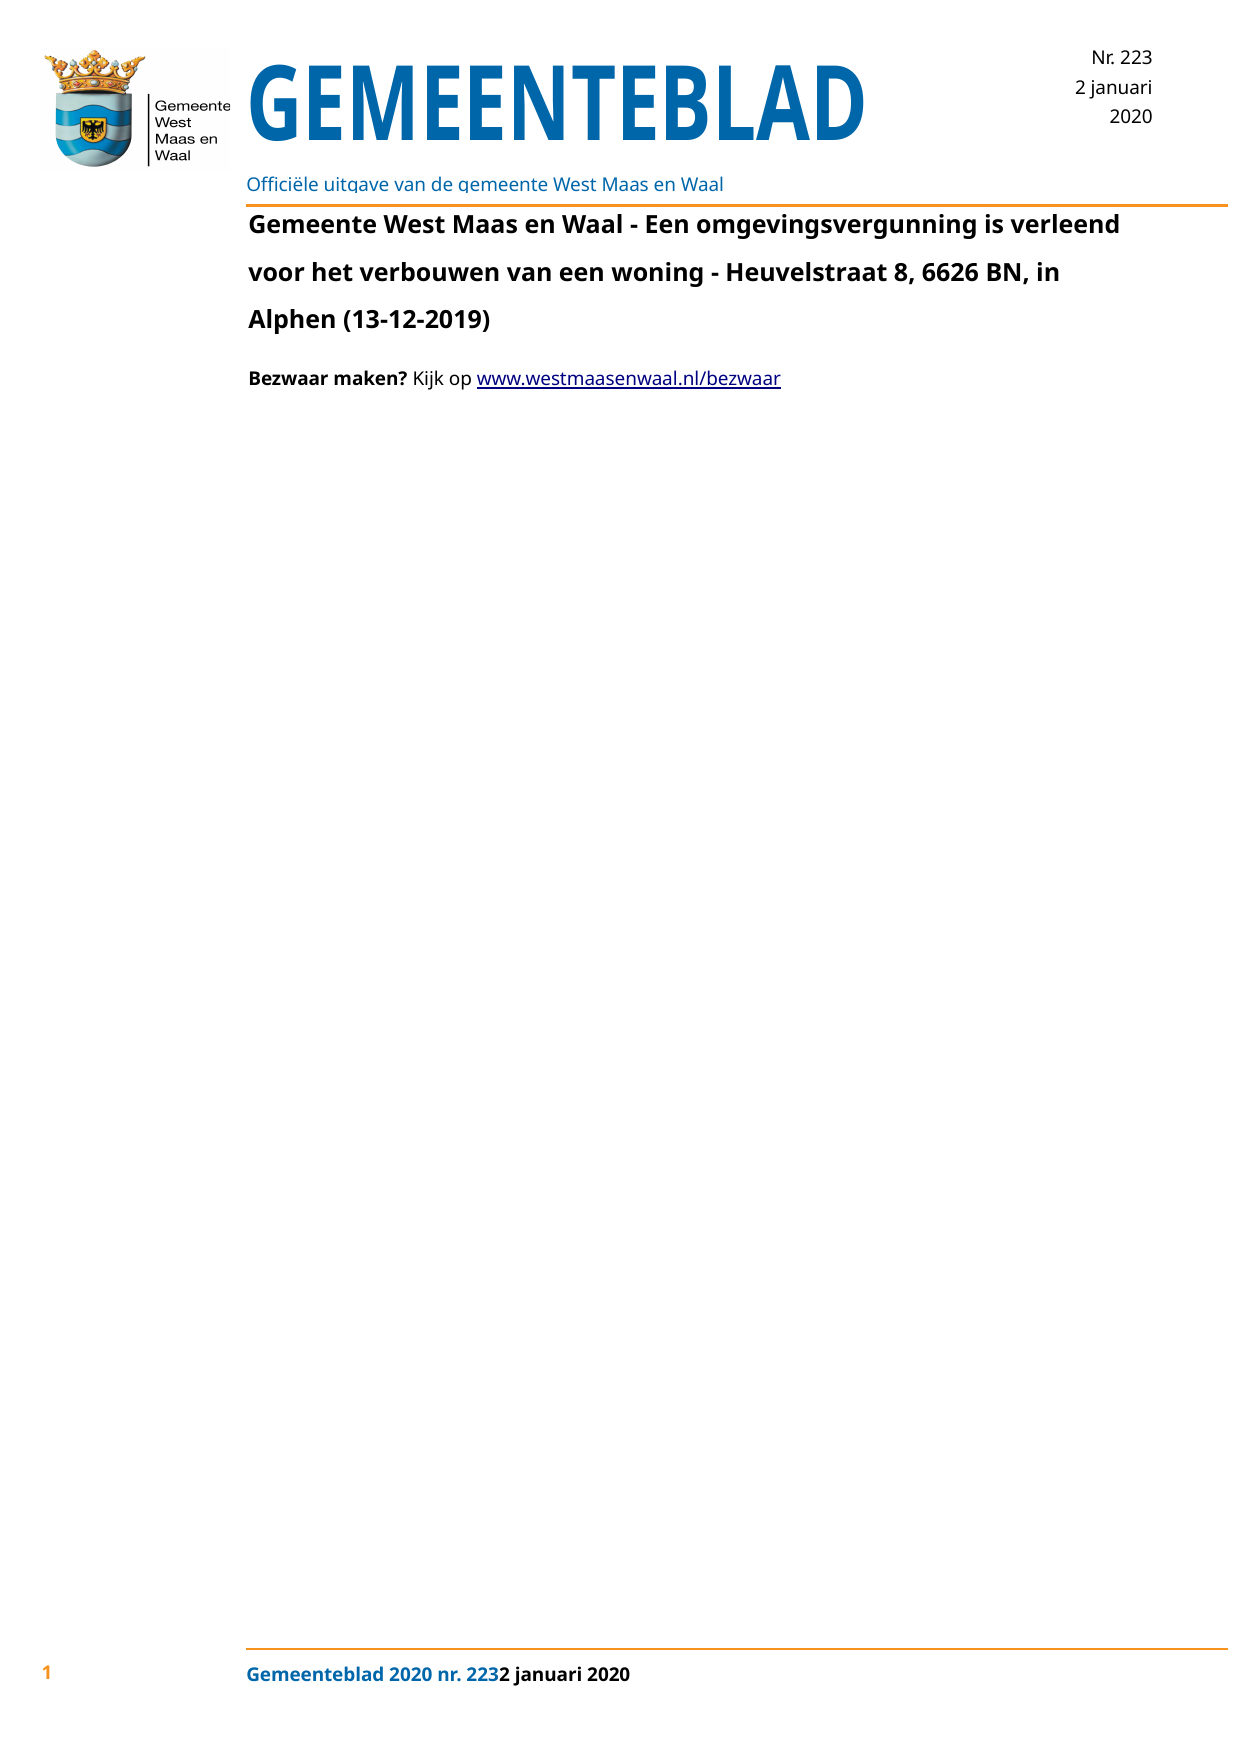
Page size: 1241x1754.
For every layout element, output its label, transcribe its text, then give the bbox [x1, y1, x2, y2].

text Bezwaar maken? Kijk op www.westmaasenwaal.nl/bezwaar [248, 366, 1152, 391]
text Gemeente West Maas en Waal - Een omgevingsvergunning is verleend voor het verbouwen van een woning - Heuvelstraat 8, 6626 BN, in Alphen (13-12-2019) [248, 207, 1152, 336]
picture [41, 47, 231, 172]
